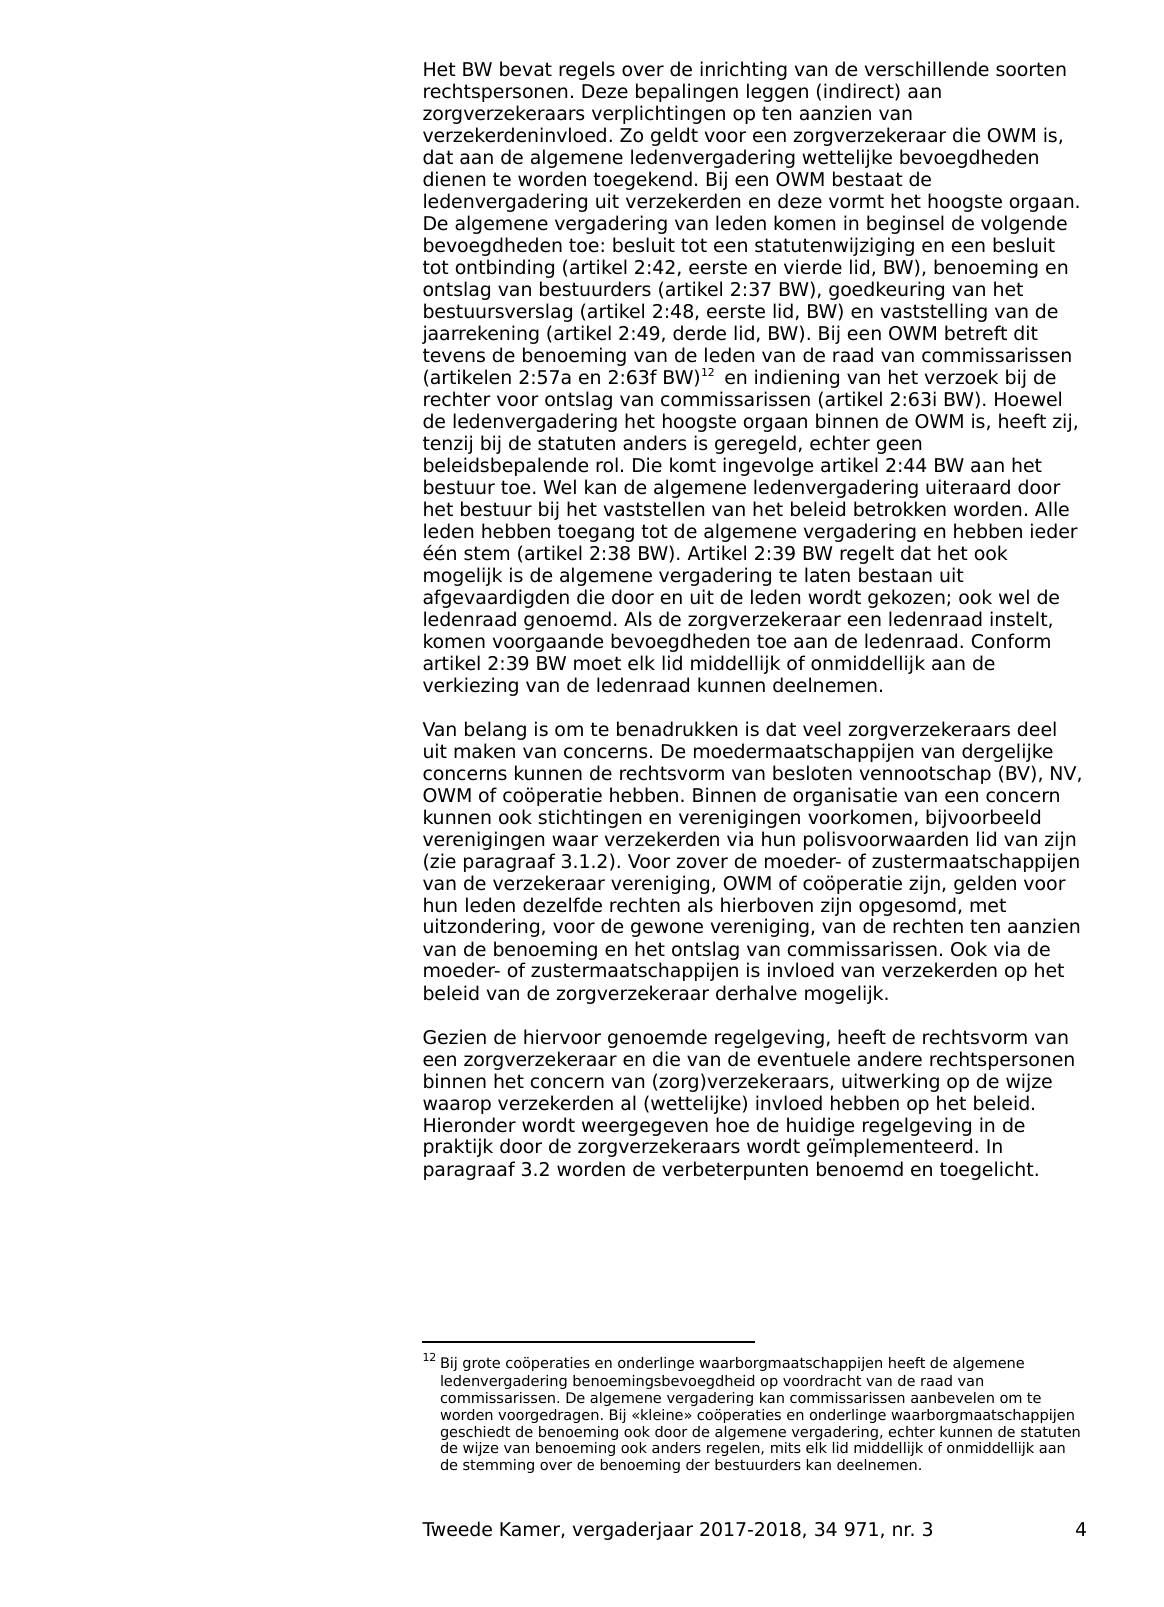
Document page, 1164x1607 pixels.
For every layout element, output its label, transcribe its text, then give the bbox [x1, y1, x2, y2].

text Van belang is om te benadrukken is dat veel zorgverzekeraars deel uit maken van concerns. De moedermaatschappijen van dergelijke concerns kunnen de rechtsvorm van besloten vennootschap (BV), NV, OWM of coöperatie hebben. Binnen de organisatie van een concern kunnen ook stichtingen en verenigingen voorkomen, bijvoorbeeld verenigingen waar verzekerden via hun polisvoorwaarden lid van zijn (zie paragraaf 3.1.2). Voor zover de moeder- of zustermaatschappijen van de verzekeraar vereniging, OWM of coöperatie zijn, gelden voor hun leden dezelfde rechten als hierboven zijn opgesomd, met uitzondering, voor de gewone vereniging, van de rechten ten aanzien van de benoeming en het ontslag van commissarissen. Ook via de moeder- of zustermaatschappijen is invloed van verzekerden op het beleid van de zorgverzekeraar derhalve mogelijk. [422, 719, 1087, 1004]
text Gezien de hiervoor genoemde regelgeving, heeft de rechtsvorm van een zorgverzekeraar en die van de eventuele andere rechtspersonen binnen het concern van (zorg)verzekeraars, uitwerking op de wijze waarop verzekerden al (wettelijke) invloed hebben op het beleid. Hieronder wordt weergegeven hoe de huidige regelgeving in de praktijk door de zorgverzekeraars wordt geïmplementeerd. In paragraaf 3.2 worden de verbeterpunten benoemd en toegelicht. [422, 1027, 1087, 1180]
text Het BW bevat regels over de inrichting van de verschillende soorten rechtspersonen. Deze bepalingen leggen (indirect) aan zorgverzekeraars verplichtingen op ten aanzien van verzekerdeninvloed. Zo geldt voor een zorgverzekeraar die OWM is, dat aan de algemene ledenvergadering wettelijke bevoegdheden dienen te worden toegekend. Bij een OWM bestaat de ledenvergadering uit verzekerden en deze vormt het hoogste orgaan. De algemene vergadering van leden komen in beginsel de volgende bevoegdheden toe: besluit tot een statutenwijziging en een besluit tot ontbinding (artikel 2:42, eerste en vierde lid, BW), benoeming en ontslag van bestuurders (artikel 2:37 BW), goedkeuring van het bestuursverslag (artikel 2:48, eerste lid, BW) en vaststelling van de jaarrekening (artikel 2:49, derde lid, BW). Bij een OWM betreft dit tevens de benoeming van de leden van de raad van commissarissen (artikelen 2:57a en 2:63f BW) en indiening van het verzoek bij de rechter voor ontslag van commissarissen (artikel 2:63i BW). Hoewel de ledenvergadering het hoogste orgaan binnen de OWM is, heeft zij, tenzij bij de statuten anders is geregeld, echter geen beleidsbepalende rol. Die komt ingevolge artikel 2:44 BW aan het bestuur toe. Wel kan de algemene ledenvergadering uiteraard door het bestuur bij het vaststellen van het beleid betrokken worden. Alle leden hebben toegang tot de algemene vergadering en hebben ieder één stem (artikel 2:38 BW). Artikel 2:39 BW regelt dat het ook mogelijk is de algemene vergadering te laten bestaan uit afgevaardigden die door en uit de leden wordt gekozen; ook wel de ledenraad genoemd. Als de zorgverzekeraar een ledenraad instelt, komen voorgaande bevoegdheden toe aan de ledenraad. Conform artikel 2:39 BW moet elk lid middellijk of onmiddellijk aan de verkiezing van de ledenraad kunnen deelnemen. [422, 59, 1087, 696]
text Bij grote coöperaties en onderlinge waarborgmaatschappijen heeft de algemene ledenvergadering benoemingsbevoegdheid op voordracht van de raad van commissarissen. De algemene vergadering kan commissarissen aanbevelen om te worden voorgedragen. Bij «kleine» coöperaties en onderlinge waarborgmaatschappijen geschiedt de benoeming ook door de algemene vergadering, echter kunnen de statuten de wijze van benoeming ook anders regelen, mits elk lid middellijk of onmiddellijk aan de stemming over de benoeming der bestuurders kan deelnemen. [422, 1351, 1087, 1474]
